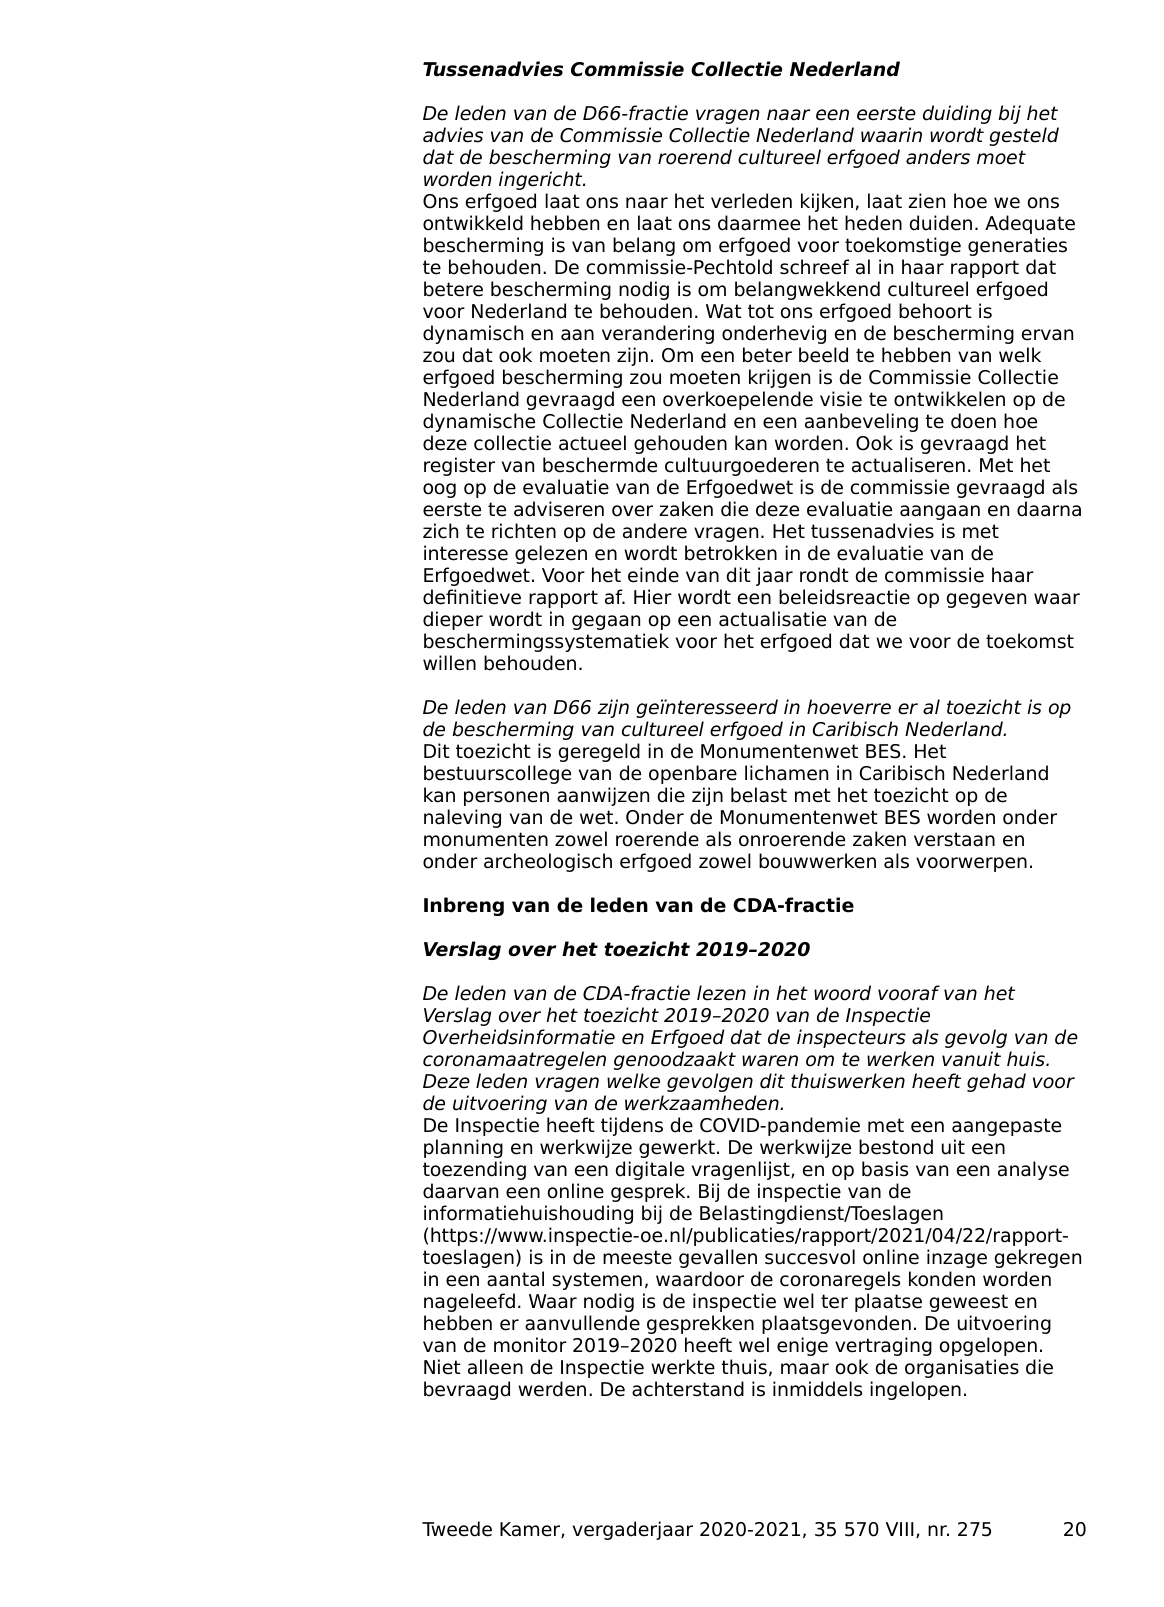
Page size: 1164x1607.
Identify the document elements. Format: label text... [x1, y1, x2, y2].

subtitle Inbreng van de leden van de CDA-fractie [422, 895, 1087, 917]
text De leden van de CDA-fractie lezen in het woord vooraf van het Verslag over het toezicht 2019–2020 van de Inspectie Overheidsinformatie en Erfgoed dat de inspecteurs als gevolg van de coronamaatregelen genoodzaakt waren om te werken vanuit huis. Deze leden vragen welke gevolgen dit thuiswerken heeft gehad voor de uitvoering van de werkzaamheden. [422, 983, 1087, 1115]
text Ons erfgoed laat ons naar het verleden kijken, laat zien hoe we ons ontwikkeld hebben en laat ons daarmee het heden duiden. Adequate bescherming is van belang om erfgoed voor toekomstige generaties te behouden. De commissie-Pechtold schreef al in haar rapport dat betere bescherming nodig is om belangwekkend cultureel erfgoed voor Nederland te behouden. Wat tot ons erfgoed behoort is dynamisch en aan verandering onderhevig en de bescherming ervan zou dat ook moeten zijn. Om een beter beeld te hebben van welk erfgoed bescherming zou moeten krijgen is de Commissie Collectie Nederland gevraagd een overkoepelende visie te ontwikkelen op de dynamische Collectie Nederland en een aanbeveling te doen hoe deze collectie actueel gehouden kan worden. Ook is gevraagd het register van beschermde cultuurgoederen te actualiseren. Met het oog op de evaluatie van de Erfgoedwet is de commissie gevraagd als eerste te adviseren over zaken die deze evaluatie aangaan en daarna zich te richten op de andere vragen. Het tussenadvies is met interesse gelezen en wordt betrokken in de evaluatie van de Erfgoedwet. Voor het einde van dit jaar rondt de commissie haar definitieve rapport af. Hier wordt een beleidsreactie op gegeven waar dieper wordt in gegaan op een actualisatie van de beschermingssystematiek voor het erfgoed dat we voor de toekomst willen behouden. [422, 191, 1087, 675]
subtitle Verslag over het toezicht 2019–2020 [422, 939, 1087, 961]
text Dit toezicht is geregeld in de Monumentenwet BES. Het bestuurscollege van de openbare lichamen in Caribisch Nederland kan personen aanwijzen die zijn belast met het toezicht op de naleving van de wet. Onder de Monumentenwet BES worden onder monumenten zowel roerende als onroerende zaken verstaan en onder archeologisch erfgoed zowel bouwwerken als voorwerpen. [422, 741, 1087, 873]
text De Inspectie heeft tijdens de COVID-pandemie met een aangepaste planning en werkwijze gewerkt. De werkwijze bestond uit een toezending van een digitale vragenlijst, en op basis van een analyse daarvan een online gesprek. Bij de inspectie van de informatiehuishouding bij de Belastingdienst/Toeslagen (https://www.inspectie-oe.nl/publicaties/rapport/2021/04/22/rapport-toeslagen) is in de meeste gevallen succesvol online inzage gekregen in een aantal systemen, waardoor de coronaregels konden worden nageleefd. Waar nodig is de inspectie wel ter plaatse geweest en hebben er aanvullende gesprekken plaatsgevonden. De uitvoering van de monitor 2019–2020 heeft wel enige vertraging opgelopen. Niet alleen de Inspectie werkte thuis, maar ook de organisaties die bevraagd werden. De achterstand is inmiddels ingelopen. [422, 1115, 1087, 1401]
subtitle Tussenadvies Commissie Collectie Nederland [422, 59, 1087, 81]
text De leden van D66 zijn geïnteresseerd in hoeverre er al toezicht is op de bescherming van cultureel erfgoed in Caribisch Nederland. [422, 697, 1087, 741]
text De leden van de D66-fractie vragen naar een eerste duiding bij het advies van de Commissie Collectie Nederland waarin wordt gesteld dat de bescherming van roerend cultureel erfgoed anders moet worden ingericht. [422, 103, 1087, 191]
